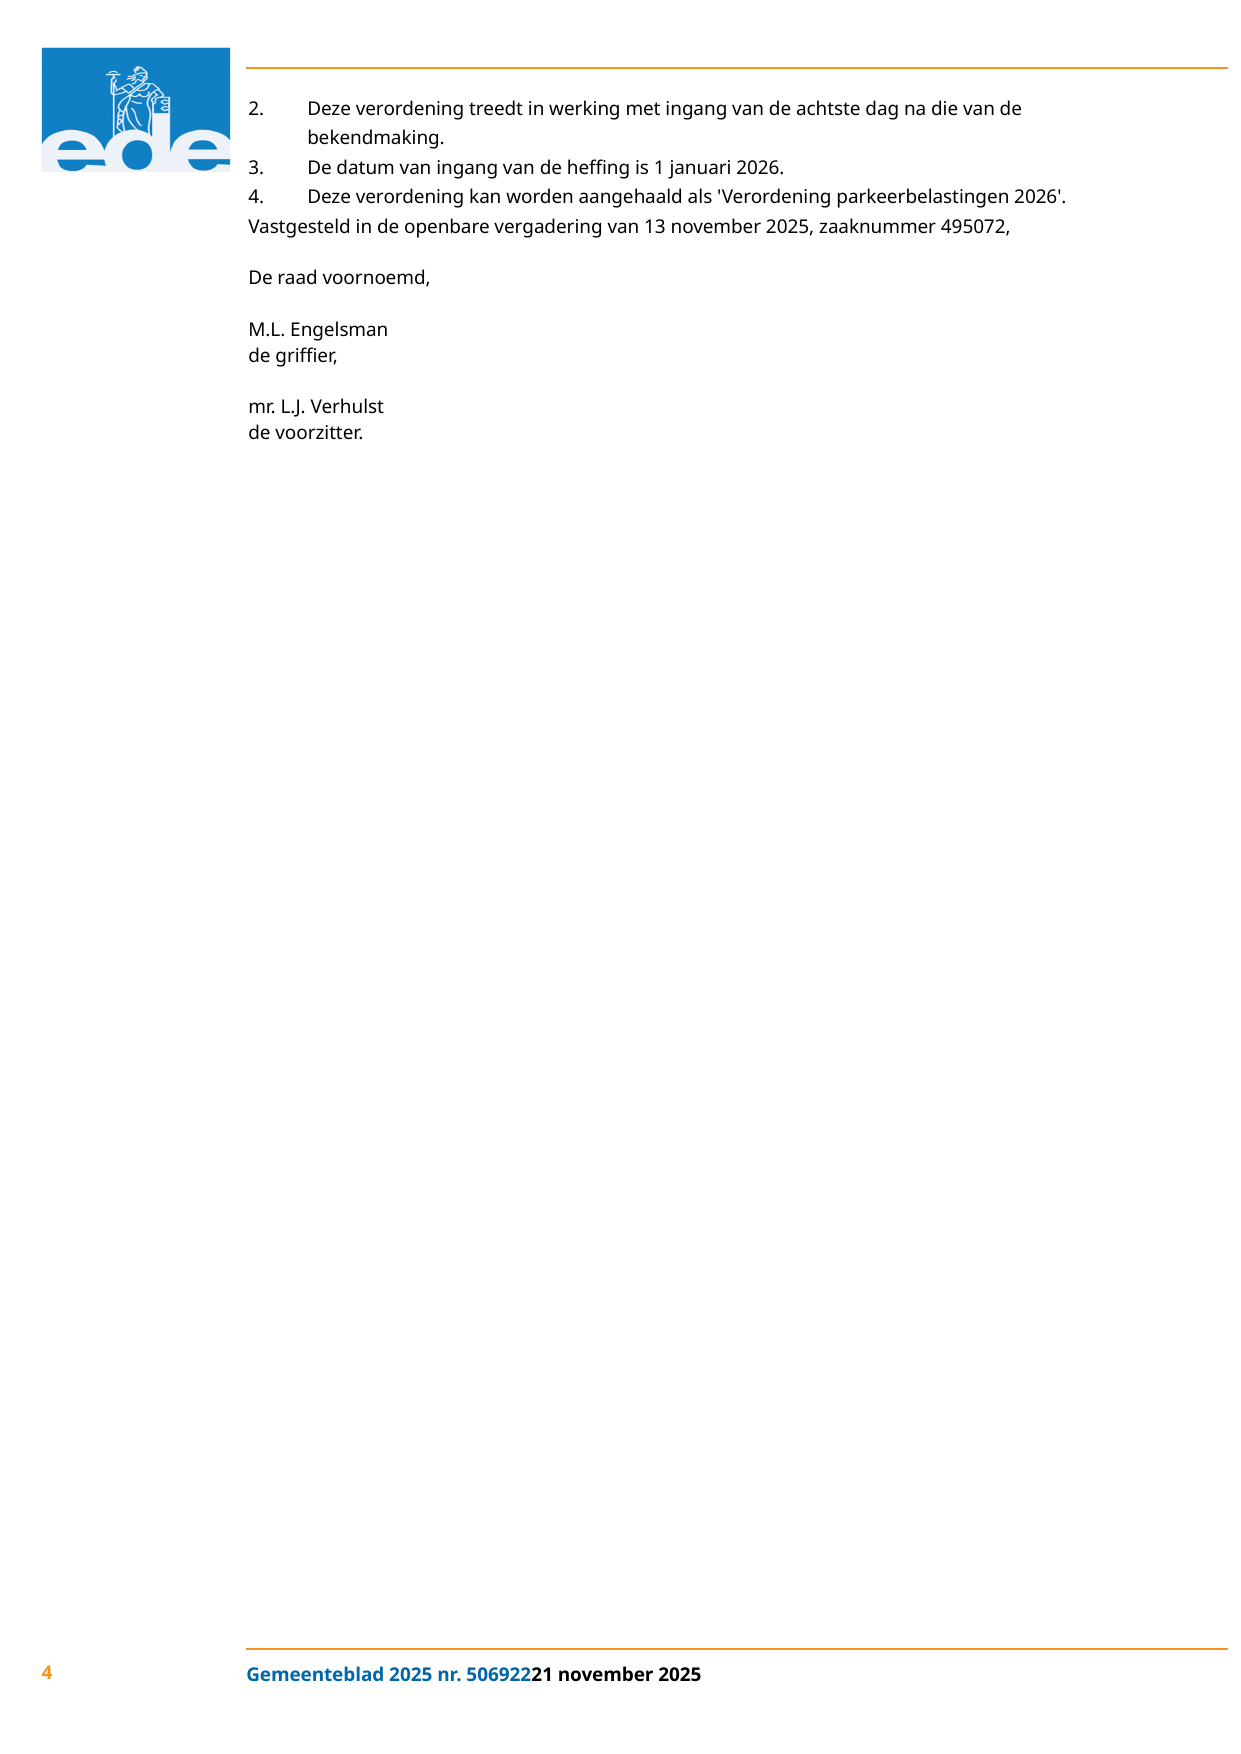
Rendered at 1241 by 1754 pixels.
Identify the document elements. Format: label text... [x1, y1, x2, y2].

list Deze verordening treedt in werking met ingang van de achtste dag na die van de bekendmaking. [248, 95, 1152, 150]
list Deze verordening kan worden aangehaald als 'Verordening parkeerbelastingen 2026'. [248, 183, 1152, 209]
text mr. L.J. Verhulst [248, 393, 1152, 419]
text M.L. Engelsman [248, 316, 1152, 342]
list De datum van ingang van de heffing is 1 januari 2026. [248, 154, 1152, 180]
picture [41, 47, 231, 172]
text De raad voornoemd, [248, 264, 1152, 290]
text de griffier, [248, 342, 1152, 367]
text Vastgesteld in de openbare vergadering van 13 november 2025, zaaknummer 495072, [248, 213, 1152, 239]
text de voorzitter. [248, 419, 1152, 445]
